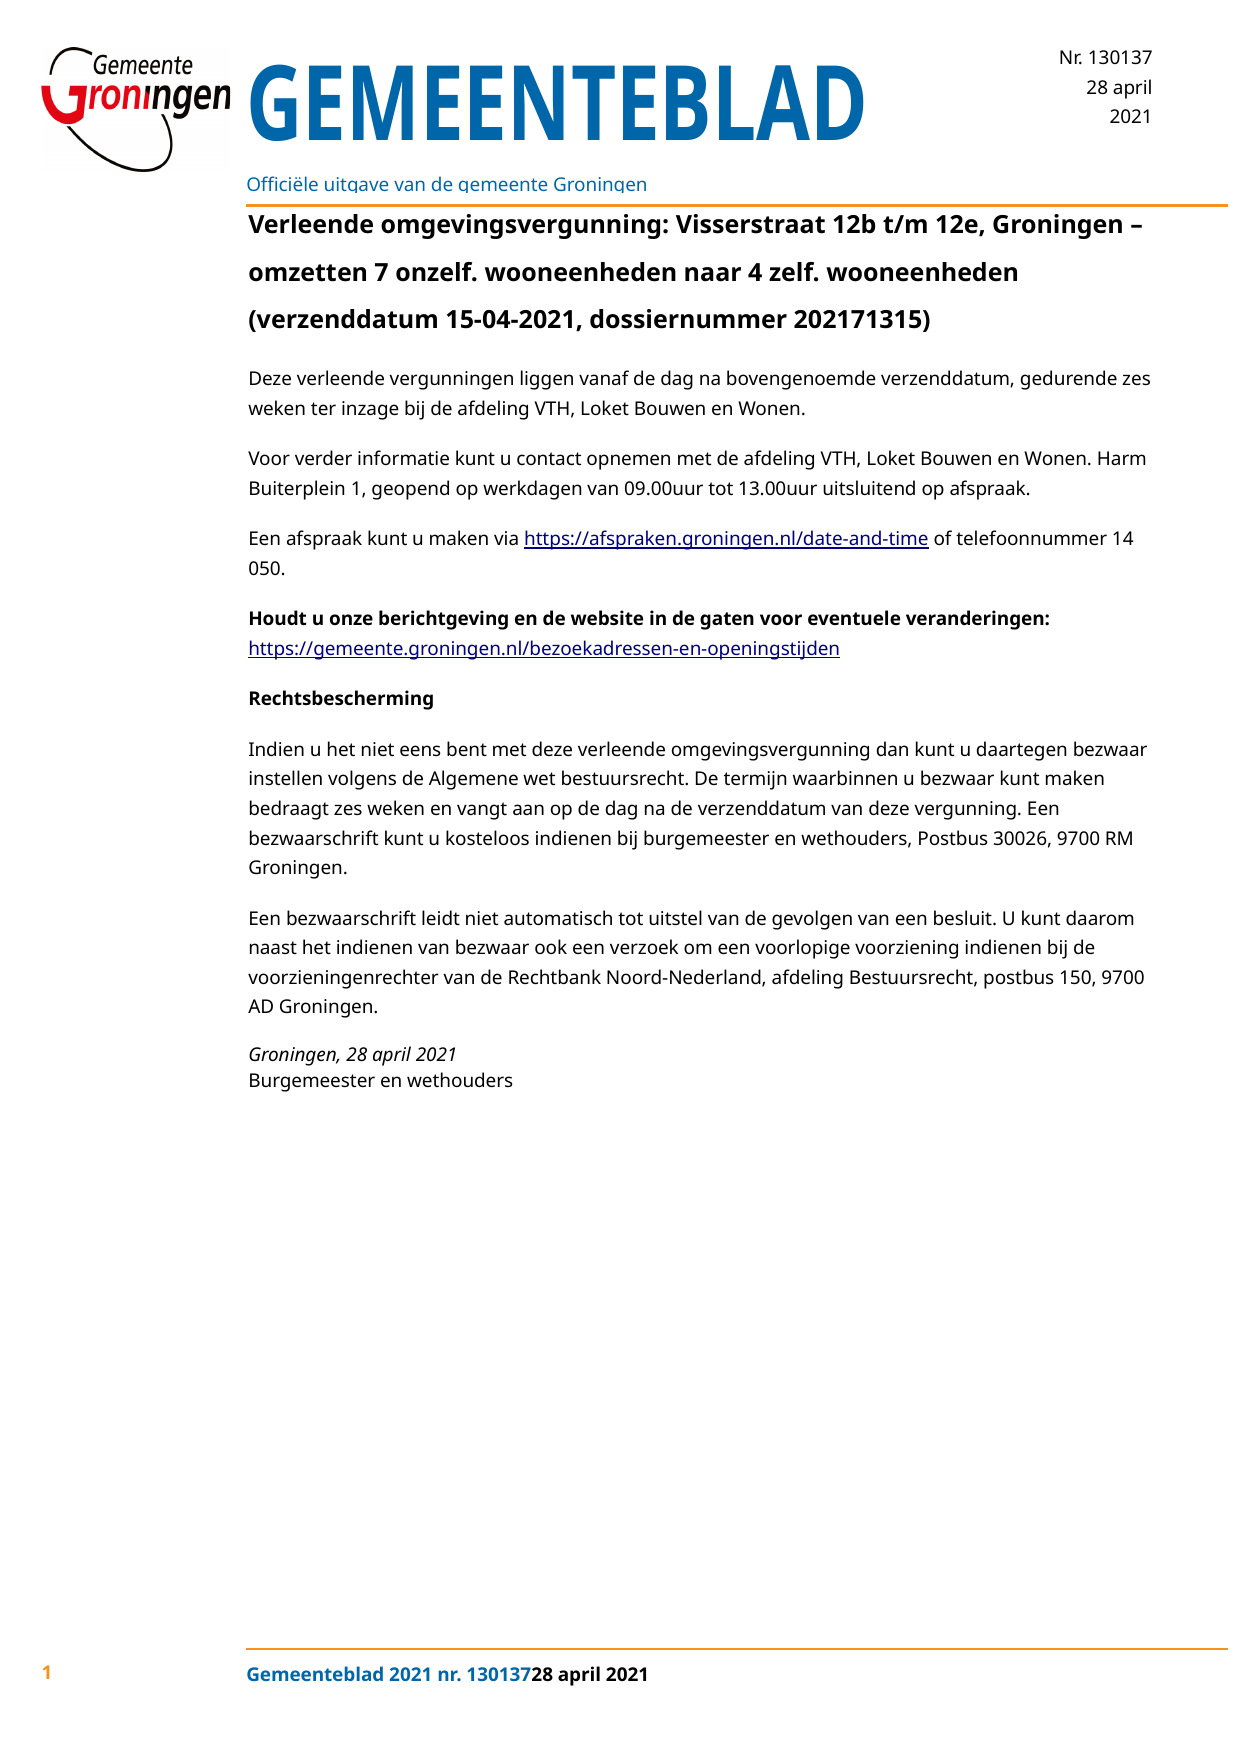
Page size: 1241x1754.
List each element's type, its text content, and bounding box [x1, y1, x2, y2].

text Deze verleende vergunningen liggen vanaf de dag na bovengenoemde verzenddatum, gedurende zes weken ter inzage bij de afdeling VTH, Loket Bouwen en Wonen. [248, 366, 1152, 421]
text Houdt u onze berichtgeving en de website in de gaten voor eventuele veranderingen: https://gemeente.groningen.nl/bezoekadressen-en-openingstijden [248, 606, 1152, 661]
text Groningen, 28 april 2021 [248, 1041, 1152, 1067]
text Een afspraak kunt u maken via https://afspraken.groningen.nl/date-and-time of telefoonnummer 14 050. [248, 526, 1152, 581]
text Indien u het niet eens bent met deze verleende omgevingsvergunning dan kunt u daartegen bezwaar instellen volgens de Algemene wet bestuursrecht. De termijn waarbinnen u bezwaar kunt maken bedraagt zes weken en vangt aan op de dag na de verzenddatum van deze vergunning. Een bezwaarschrift kunt u kosteloos indienen bij burgemeester en wethouders, Postbus 30026, 9700 RM Groningen. [248, 736, 1152, 880]
text Verleende omgevingsvergunning: Visserstraat 12b t/m 12e, Groningen – omzetten 7 onzelf. wooneenheden naar 4 zelf. wooneenheden (verzenddatum 15-04-2021, dossiernummer 202171315) [248, 207, 1152, 336]
text Rechtsbescherming [248, 686, 1152, 711]
picture [41, 47, 231, 172]
text Voor verder informatie kunt u contact opnemen met de afdeling VTH, Loket Bouwen en Wonen. Harm Buiterplein 1, geopend op werkdagen van 09.00uur tot 13.00uur uitsluitend op afspraak. [248, 446, 1152, 501]
text Burgemeester en wethouders [248, 1067, 1152, 1093]
text Een bezwaarschrift leidt niet automatisch tot uitstel van de gevolgen van een besluit. U kunt daarom naast het indienen van bezwaar ook een verzoek om een voorlopige voorziening indienen bij de voorzieningenrechter van de Rechtbank Noord-Nederland, afdeling Bestuursrecht, postbus 150, 9700 AD Groningen. [248, 905, 1152, 1019]
